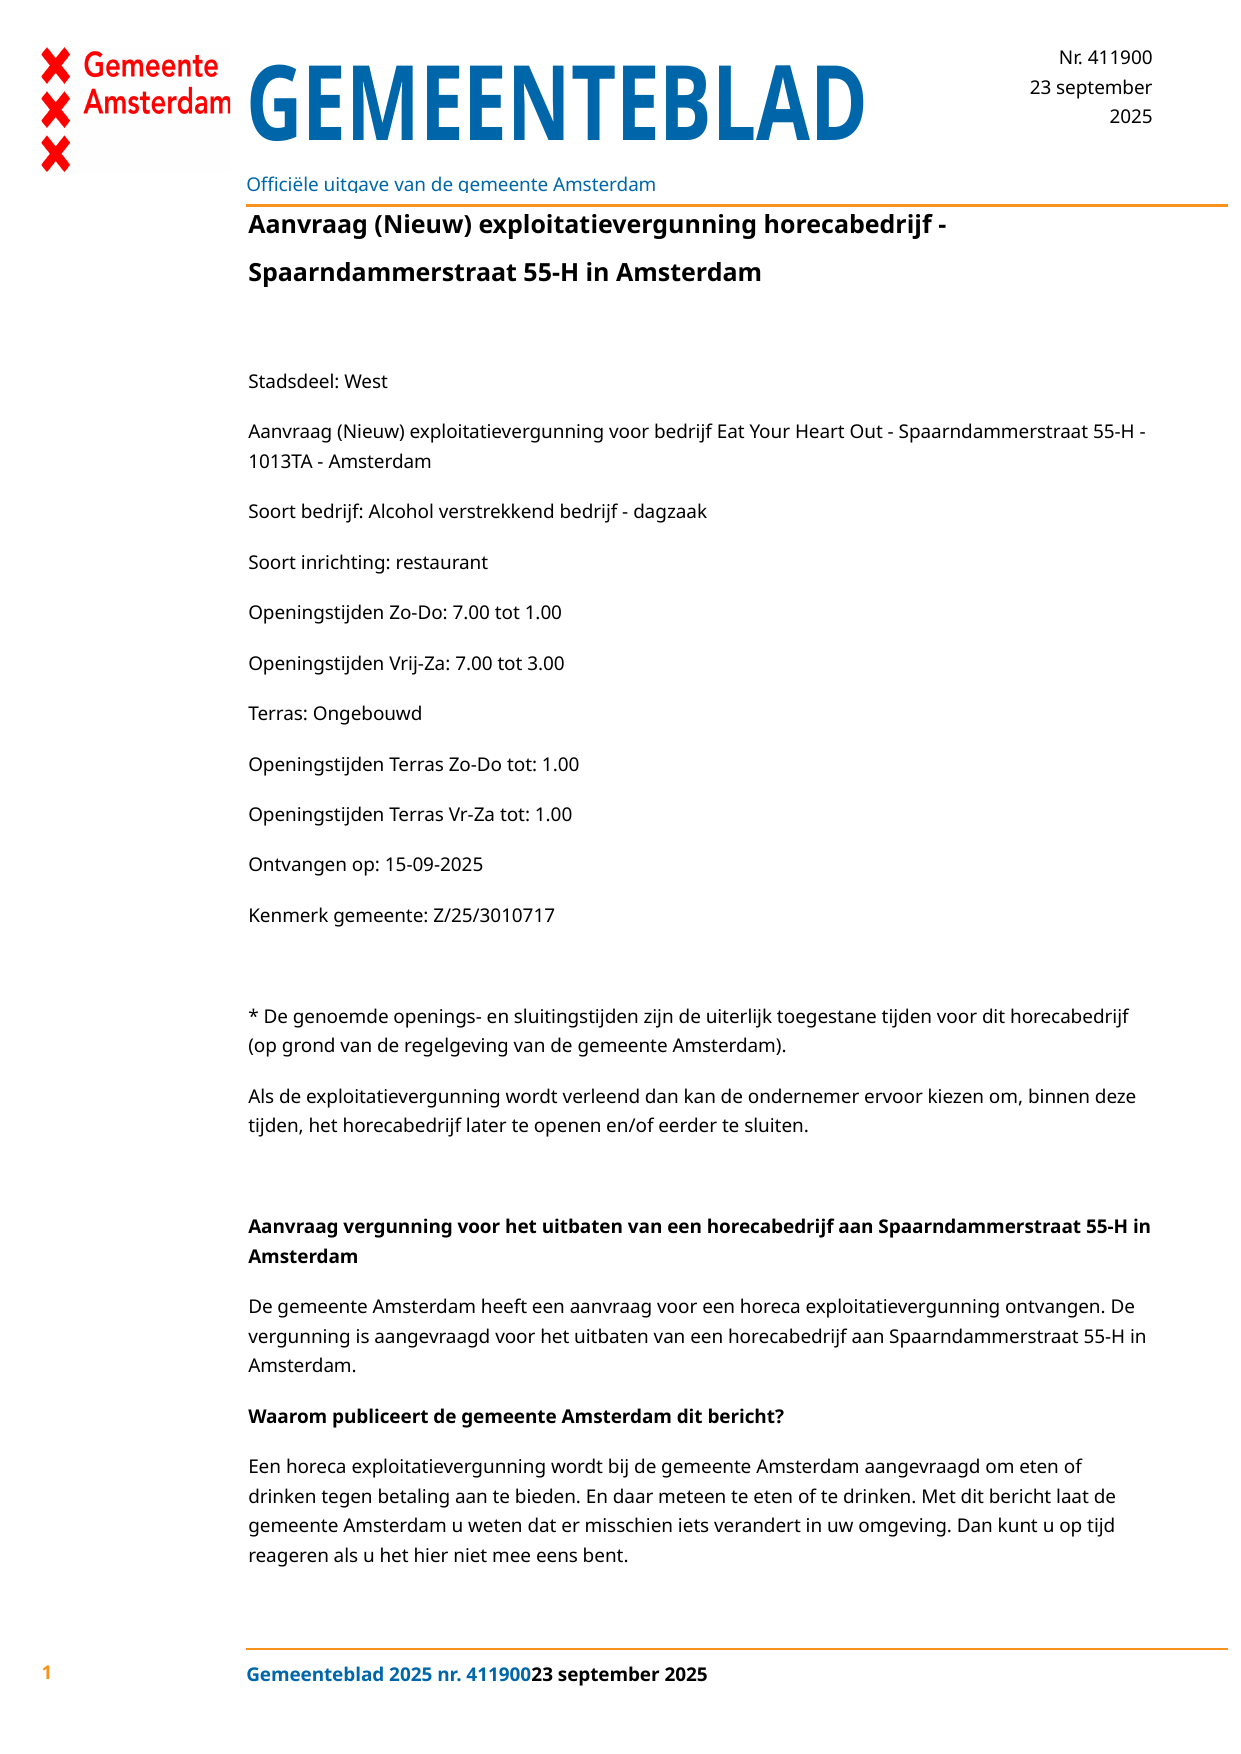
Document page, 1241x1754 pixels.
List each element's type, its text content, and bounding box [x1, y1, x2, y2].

text Ontvangen op: 15-09-2025 [248, 852, 1152, 877]
text Aanvraag vergunning voor het uitbaten van een horecabedrijf aan Spaarndammerstraat 55-H in Amsterdam [248, 1213, 1152, 1269]
text Soort bedrijf: Alcohol verstrekkend bedrijf - dagzaak [248, 499, 1152, 524]
text Een horeca exploitatievergunning wordt bij de gemeente Amsterdam aangevraagd om eten of drinken tegen betaling aan te bieden. En daar meteen te eten of te drinken. Met dit bericht laat de gemeente Amsterdam u weten dat er misschien iets verandert in uw omgeving. Dan kunt u op tijd reageren als u het hier niet mee eens bent. [248, 1453, 1152, 1568]
text Openingstijden Zo-Do: 7.00 tot 1.00 [248, 599, 1152, 625]
text Openingstijden Terras Zo-Do tot: 1.00 [248, 751, 1152, 777]
text Stadsdeel: West [248, 368, 1152, 394]
text Openingstijden Vrij-Za: 7.00 tot 3.00 [248, 650, 1152, 676]
text De gemeente Amsterdam heeft een aanvraag voor een horeca exploitatievergunning ontvangen. De vergunning is aangevraagd voor het uitbaten van een horecabedrijf aan Spaarndammerstraat 55-H in Amsterdam. [248, 1293, 1152, 1378]
text Kenmerk gemeente: Z/25/3010717 [248, 902, 1152, 928]
text * De genoemde openings- en sluitingstijden zijn de uiterlijk toegestane tijden voor dit horecabedrijf (op grond van de regelgeving van de gemeente Amsterdam). [248, 1003, 1152, 1058]
text Soort inrichting: restaurant [248, 549, 1152, 575]
text Terras: Ongebouwd [248, 700, 1152, 726]
picture [41, 47, 231, 172]
text Aanvraag (Nieuw) exploitatievergunning voor bedrijf Eat Your Heart Out - Spaarndammerstraat 55-H - 1013TA - Amsterdam [248, 419, 1152, 474]
text Aanvraag (Nieuw) exploitatievergunning horecabedrijf - Spaarndammerstraat 55-H in Amsterdam [248, 207, 1152, 288]
text Openingstijden Terras Vr-Za tot: 1.00 [248, 801, 1152, 827]
text Als de exploitatievergunning wordt verleend dan kan de ondernemer ervoor kiezen om, binnen deze tijden, het horecabedrijf later te openen en/of eerder te sluiten. [248, 1083, 1152, 1138]
text Waarom publiceert de gemeente Amsterdam dit bericht? [248, 1403, 1152, 1429]
